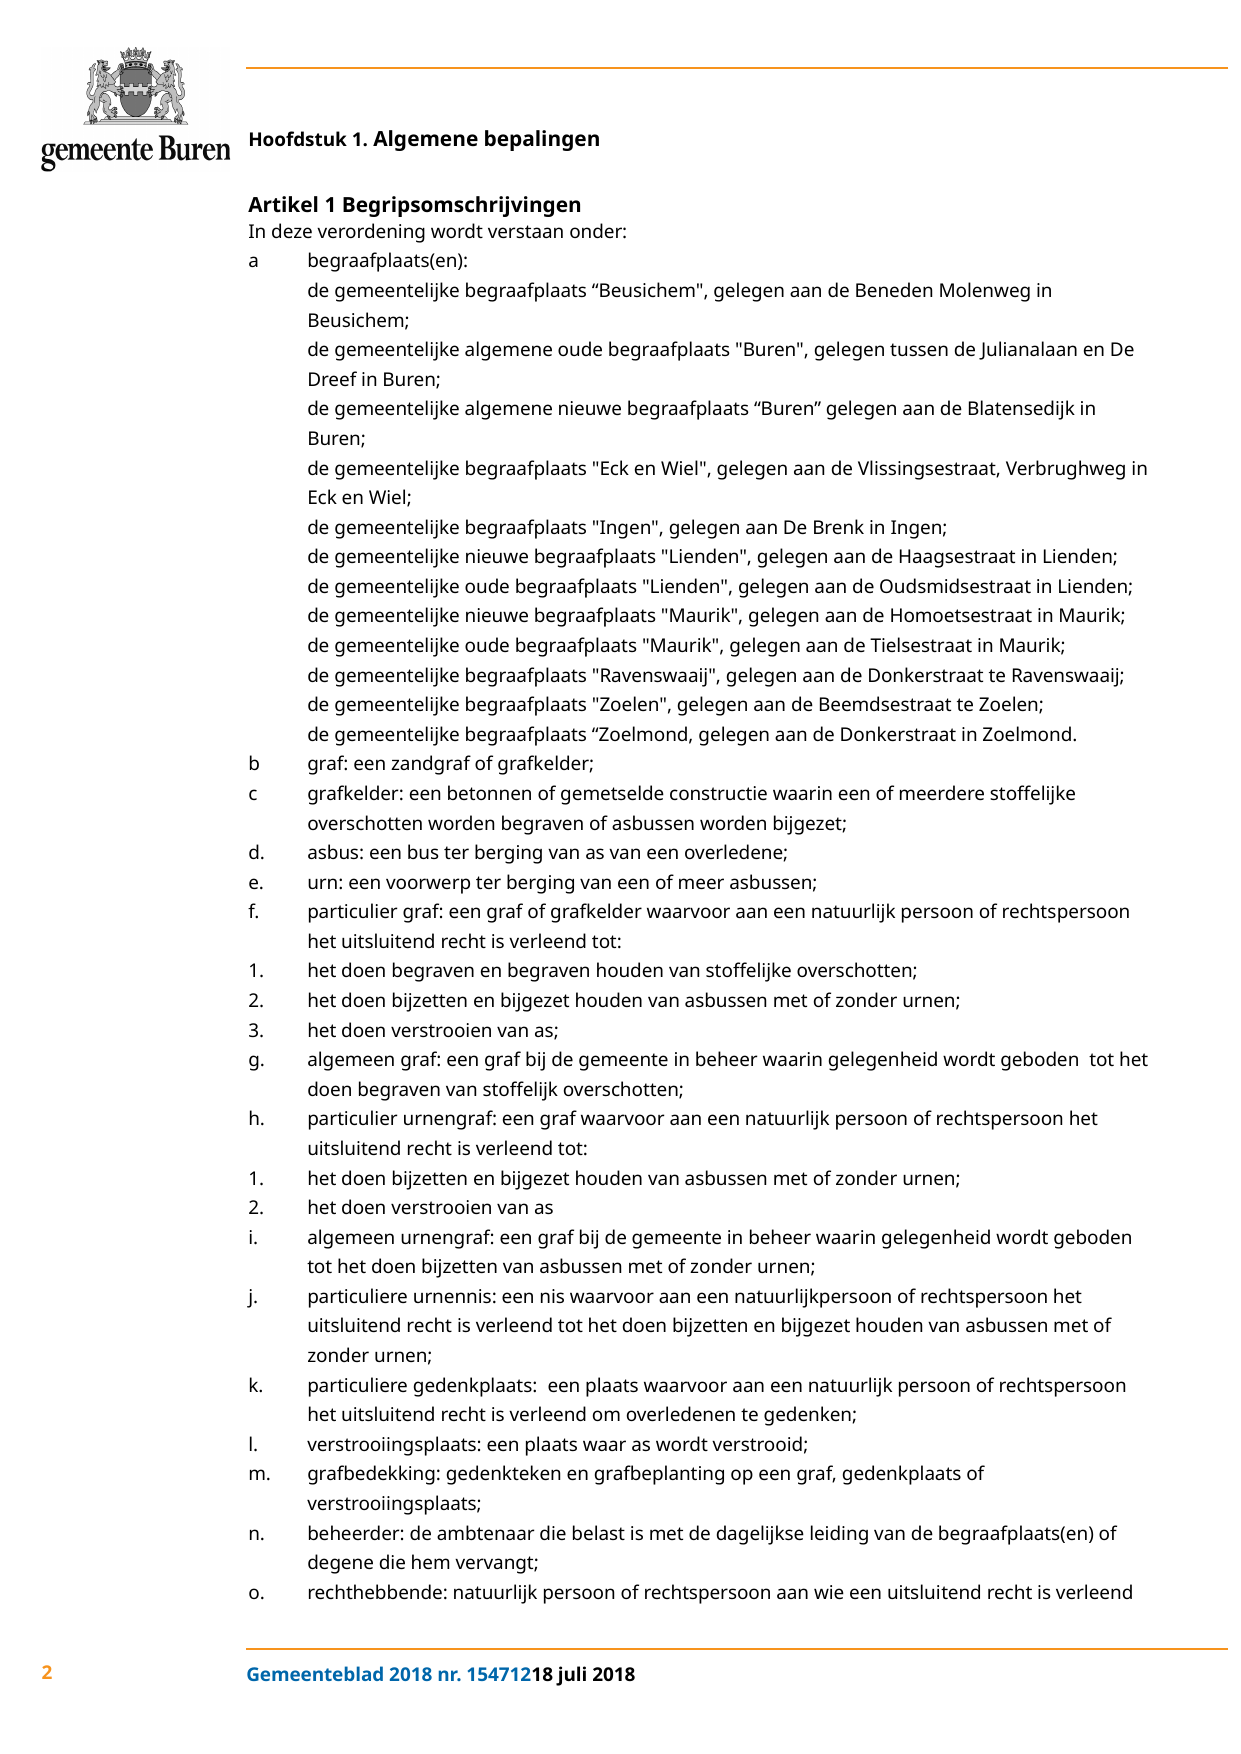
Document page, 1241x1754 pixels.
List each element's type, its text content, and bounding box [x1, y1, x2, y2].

list beheerder: de ambtenaar die belast is met de dagelijkse leiding van de begraafplaats(en) of degene die hem vervangt; [248, 1520, 1152, 1575]
list de gemeentelijke begraafplaats “Beusichem", gelegen aan de Beneden Molenweg in Beusichem; [248, 277, 1152, 333]
list particuliere gedenkplaats: een plaats waarvoor aan een natuurlijk persoon of rechtspersoon het uitsluitend recht is verleend om overledenen te gedenken; [248, 1372, 1152, 1427]
list het doen bijzetten en bijgezet houden van asbussen met of zonder urnen; [248, 987, 1152, 1013]
list de gemeentelijke oude begraafplaats "Maurik", gelegen aan de Tielsestraat in Maurik; [248, 632, 1152, 658]
list de gemeentelijke nieuwe begraafplaats "Lienden", gelegen aan de Haagsestraat in Lienden; [248, 543, 1152, 569]
list algemeen graf: een graf bij de gemeente in beheer waarin gelegen­heid wordt geboden tot het doen begraven van stoffelijk overschotten; [248, 1046, 1152, 1102]
list de gemeentelijke oude begraafplaats "Lienden", gelegen aan de Oudsmidsestraat in Lienden; [248, 573, 1152, 599]
list grafkelder: een betonnen of gemetselde constructie waarin een of meerdere stoffelijke overschotten worden begraven of asbussen worden bijgezet; [248, 780, 1152, 836]
list verstrooiingsplaats: een plaats waar as wordt verstrooid; [248, 1431, 1152, 1457]
list grafbedekking: gedenkteken en grafbeplanting op een graf, gedenkplaats of verstrooiingsplaats; [248, 1461, 1152, 1516]
list begraafplaats(en): [248, 248, 1152, 273]
list het doen verstrooien van as; [248, 1017, 1152, 1043]
list particulier urnengraf: een graf waarvoor aan een natuurlijk persoon of rechtspersoon het uitsluitend recht is verleend tot: [248, 1106, 1152, 1161]
list de gemeentelijke nieuwe begraafplaats "Maurik", gelegen aan de Homoetsestraat in Maurik; [248, 603, 1152, 628]
list de gemeentelijke begraafplaats "Zoelen", gelegen aan de Beemdsestraat te Zoelen; [248, 691, 1152, 717]
list de gemeentelijke begraafplaats "Eck en Wiel", gelegen aan de Vlissingsestraat, Verbrughweg in Eck en Wiel; [248, 455, 1152, 510]
list urn: een voorwerp ter berging van een of meer asbussen; [248, 869, 1152, 895]
picture [41, 47, 231, 172]
list het doen verstrooien van as [248, 1194, 1152, 1220]
list het doen bijzetten en bijgezet houden van asbussen met of zonder urnen; [248, 1165, 1152, 1191]
text In deze verordening wordt verstaan onder: [248, 218, 1152, 244]
list de gemeentelijke begraafplaats "Ravenswaaij", gelegen aan de Donkerstraat te Ravenswaaij; [248, 662, 1152, 688]
list graf: een zandgraf of grafkelder; [248, 751, 1152, 776]
list asbus: een bus ter berging van as van een overledene; [248, 839, 1152, 865]
list de gemeentelijke begraafplaats “Zoelmond, gelegen aan de Donkerstraat in Zoelmond. [248, 721, 1152, 747]
list algemeen urnengraf: een graf bij de gemeente in beheer waarin gelegenheid wordt geboden tot het doen bijzetten van asbussen met of zonder urnen; [248, 1224, 1152, 1279]
list particulier graf: een graf of grafkelder waarvoor aan een natuurlijk persoon of rechts­persoon het uitsluitend recht is verleend tot: [248, 898, 1152, 954]
list de gemeentelijke algemene oude begraafplaats "Buren", gelegen tussen de Julianalaan en De Dreef in Buren; [248, 336, 1152, 392]
list particuliere urnennis: een nis waarvoor aan een natuurlijkpersoon of rechtspersoon het uitsluitend recht is verleend tot het doen bijzetten en bijgezet houden van asbussen met of zonder urnen; [248, 1283, 1152, 1368]
text Hoofdstuk 1. Algemene bepalingen [248, 124, 1152, 153]
list het doen begraven en begraven houden van stoffelijke overschotten; [248, 958, 1152, 983]
list de gemeentelijke algemene nieuwe begraafplaats “Buren” gelegen aan de Blatensedijk in Buren; [248, 396, 1152, 451]
list de gemeentelijke begraafplaats "Ingen", gelegen aan De Brenk in Ingen; [248, 514, 1152, 540]
list rechthebbende: natuurlijk persoon of rechtspersoon aan wie een uitslui­tend recht is verleend [248, 1579, 1152, 1605]
text Artikel 1 Begripsomschrijvingen [248, 190, 1152, 218]
